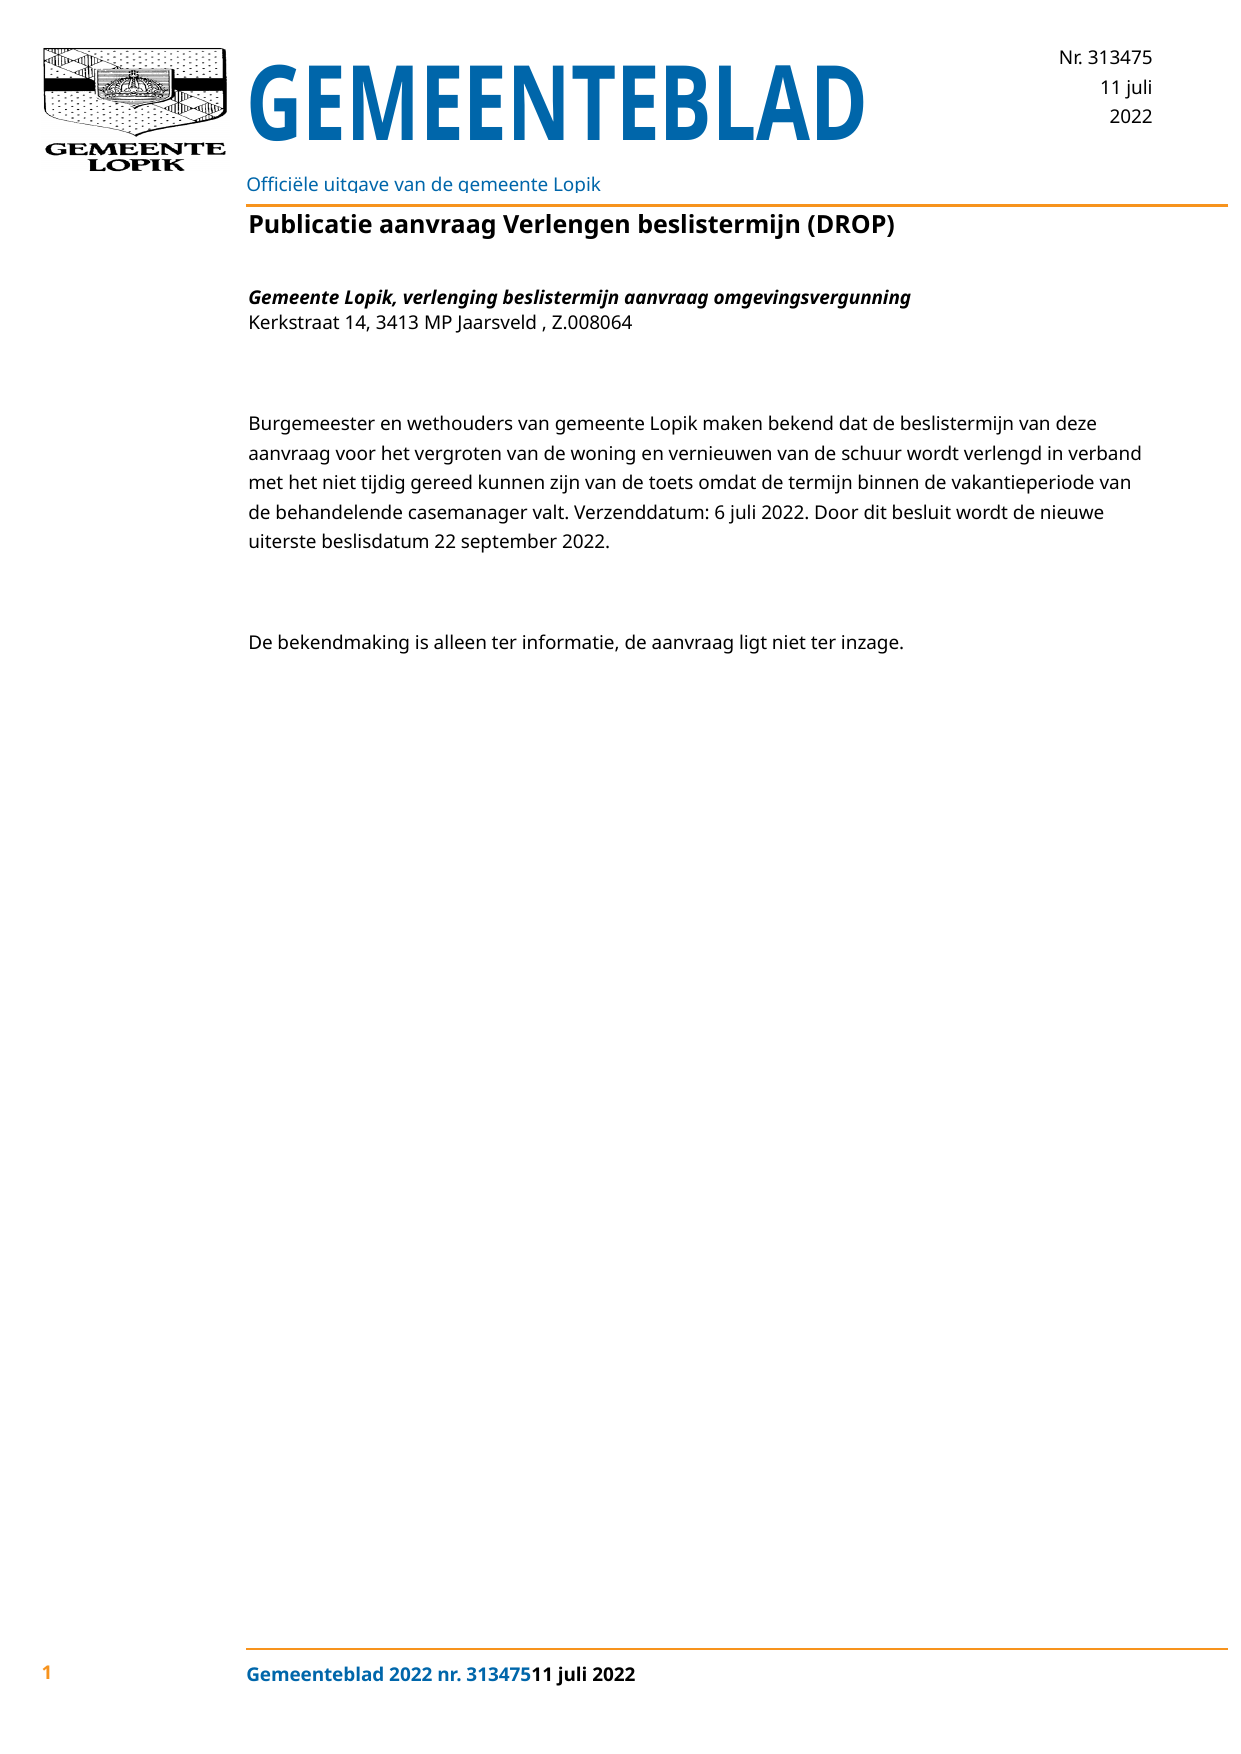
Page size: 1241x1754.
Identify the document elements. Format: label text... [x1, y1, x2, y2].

picture [41, 47, 231, 172]
text Gemeente Lopik, verlenging beslistermijn aanvraag omgevingsvergunning [248, 284, 1152, 309]
text Kerkstraat 14, 3413 MP Jaarsveld , Z.008064 [248, 309, 1152, 335]
text Burgemeester en wethouders van gemeente Lopik maken bekend dat de beslistermijn van deze aanvraag voor het vergroten van de woning en vernieuwen van de schuur wordt verlengd in verband met het niet tijdig gereed kunnen zijn van de toets omdat de termijn binnen de vakantieperiode van de behandelende casemanager valt. Verzenddatum: 6 juli 2022. Door dit besluit wordt de nieuwe uiterste beslisdatum 22 september 2022. [248, 410, 1152, 554]
text Publicatie aanvraag Verlengen beslistermijn (DROP) [248, 207, 1152, 241]
text De bekendmaking is alleen ter informatie, de aanvraag ligt niet ter inzage. [248, 629, 1152, 655]
